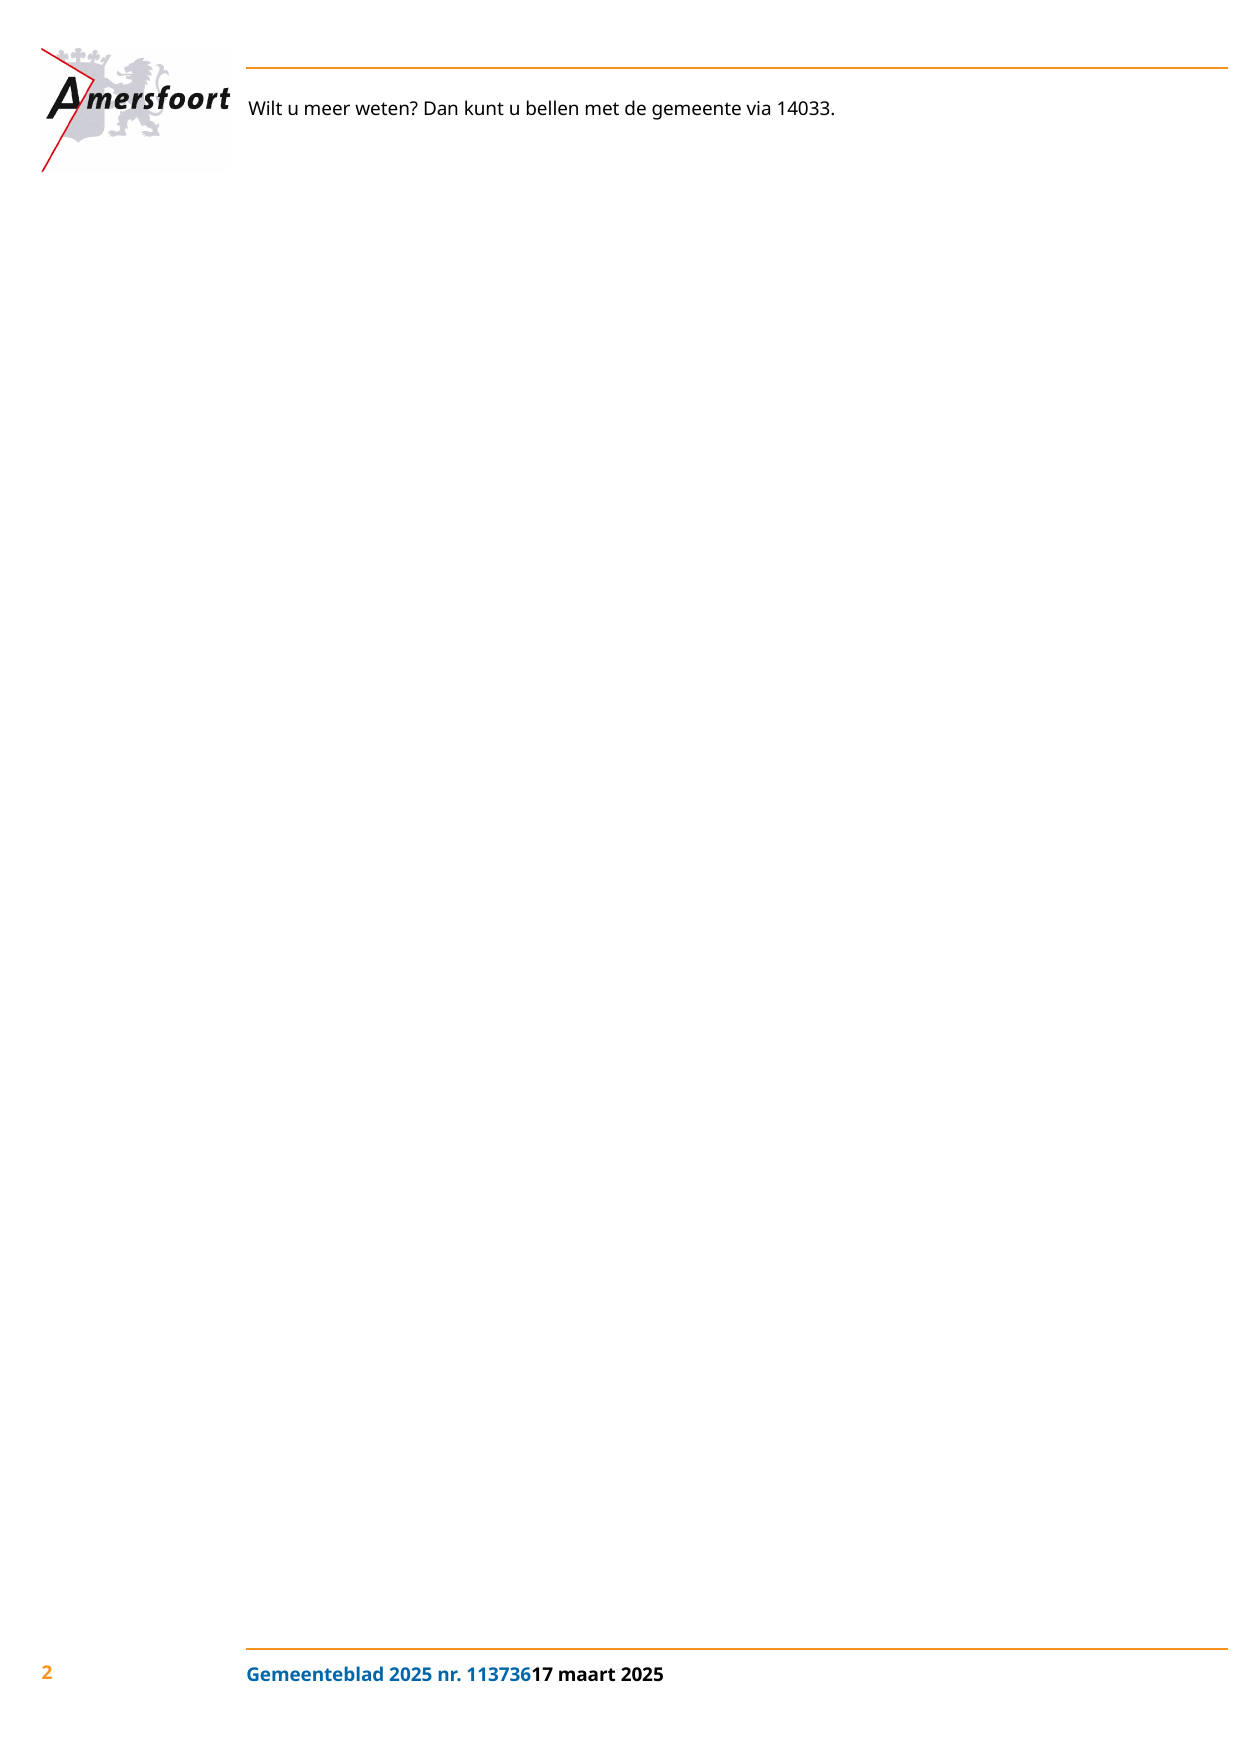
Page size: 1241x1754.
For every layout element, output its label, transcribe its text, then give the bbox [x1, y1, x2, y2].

picture [41, 47, 231, 172]
text Wilt u meer weten? Dan kunt u bellen met de gemeente via 14033. [248, 95, 1152, 121]
